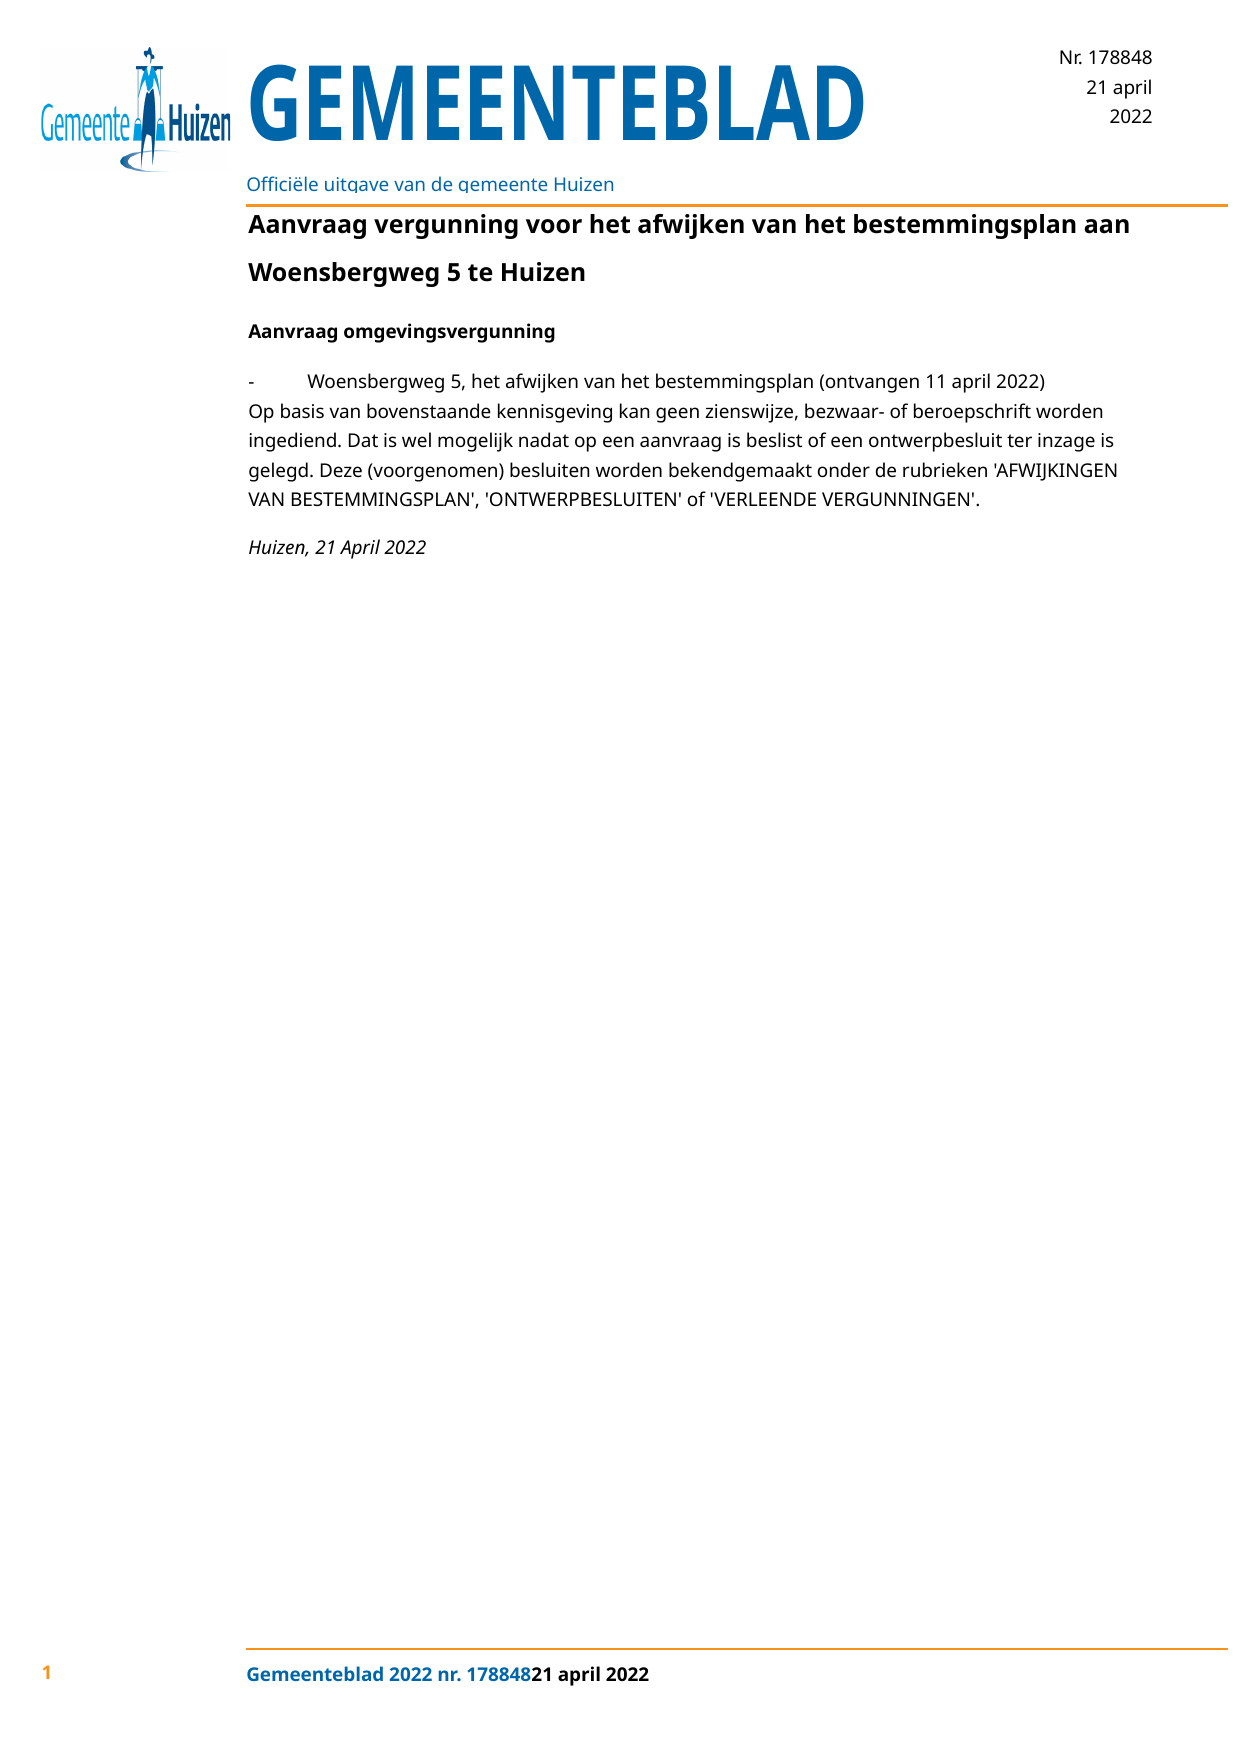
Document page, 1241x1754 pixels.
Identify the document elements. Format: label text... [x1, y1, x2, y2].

text Huizen, 21 April 2022 [248, 534, 1152, 560]
text Aanvraag omgevingsvergunning [248, 318, 1152, 344]
text Aanvraag vergunning voor het afwijken van het bestemmingsplan aan Woensbergweg 5 te Huizen [248, 207, 1152, 288]
text Op basis van bovenstaande kennisgeving kan geen zienswijze, bezwaar- of beroepschrift worden ingediend. Dat is wel mogelijk nadat op een aanvraag is beslist of een ontwerpbesluit ter inzage is gelegd. Deze (voorgenomen) besluiten worden bekendgemaakt onder de rubrieken 'AFWIJKINGEN VAN BESTEMMINGSPLAN', 'ONTWERPBESLUITEN' of 'VERLEENDE VERGUNNINGEN'. [248, 398, 1152, 512]
list Woensbergweg 5, het afwijken van het bestemmingsplan (ontvangen 11 april 2022) [248, 368, 1152, 394]
picture [41, 47, 231, 172]
